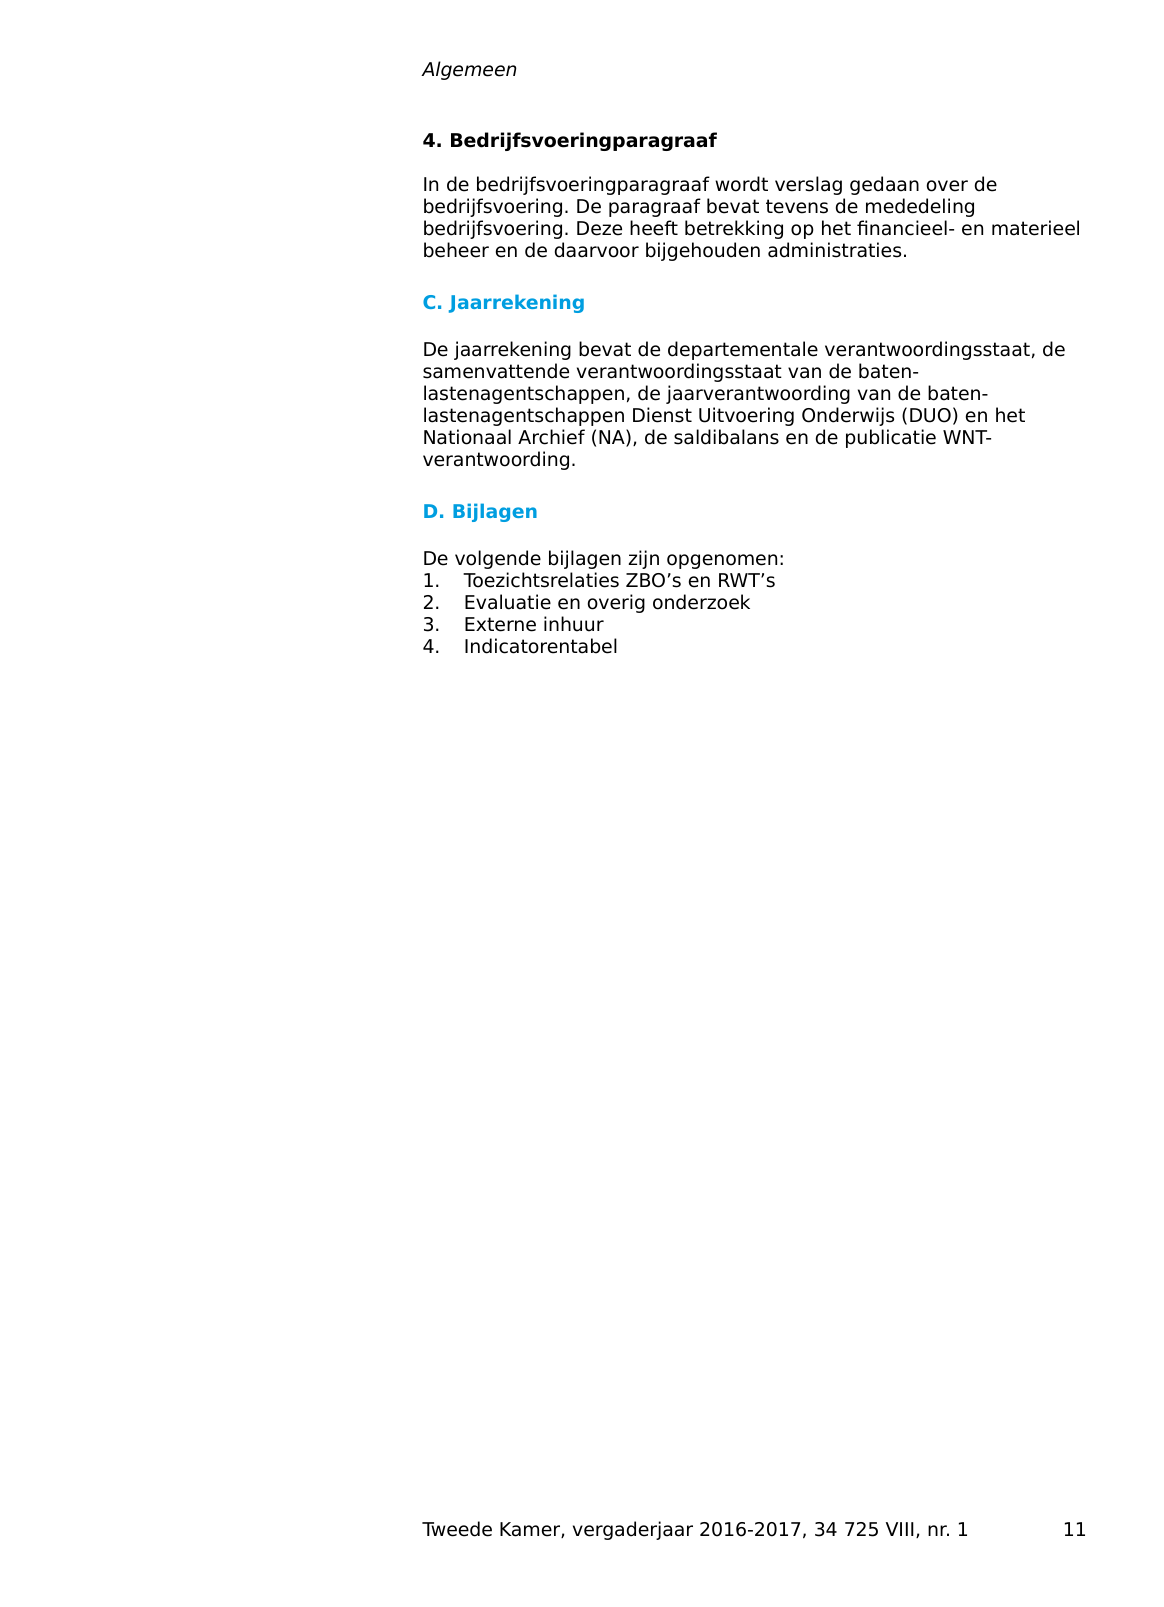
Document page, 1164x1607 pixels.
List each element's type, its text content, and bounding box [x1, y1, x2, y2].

subtitle D. Bijlagen [422, 501, 1087, 523]
text 2. Evaluatie en overig onderzoek [422, 592, 1087, 614]
text De volgende bijlagen zijn opgenomen: [422, 548, 1087, 570]
subtitle 4. Bedrijfsvoeringparagraaf [422, 130, 1087, 152]
text De jaarrekening bevat de departementale verantwoordingsstaat, de samenvattende verantwoordingsstaat van de baten-lastenagentschappen, de jaarverantwoording van de baten-lastenagentschappen Dienst Uitvoering Onderwijs (DUO) en het Nationaal Archief (NA), de saldibalans en de publicatie WNT-verantwoording. [422, 339, 1087, 471]
text 4. Indicatorentabel [422, 636, 1087, 658]
text In de bedrijfsvoeringparagraaf wordt verslag gedaan over de bedrijfsvoering. De paragraaf bevat tevens de mededeling bedrijfsvoering. Deze heeft betrekking op het financieel- en materieel beheer en de daarvoor bijgehouden administraties. [422, 174, 1087, 262]
text 1. Toezichtsrelaties ZBO’s en RWT’s [422, 570, 1087, 592]
subtitle C. Jaarrekening [422, 292, 1087, 314]
text 3. Externe inhuur [422, 614, 1087, 636]
